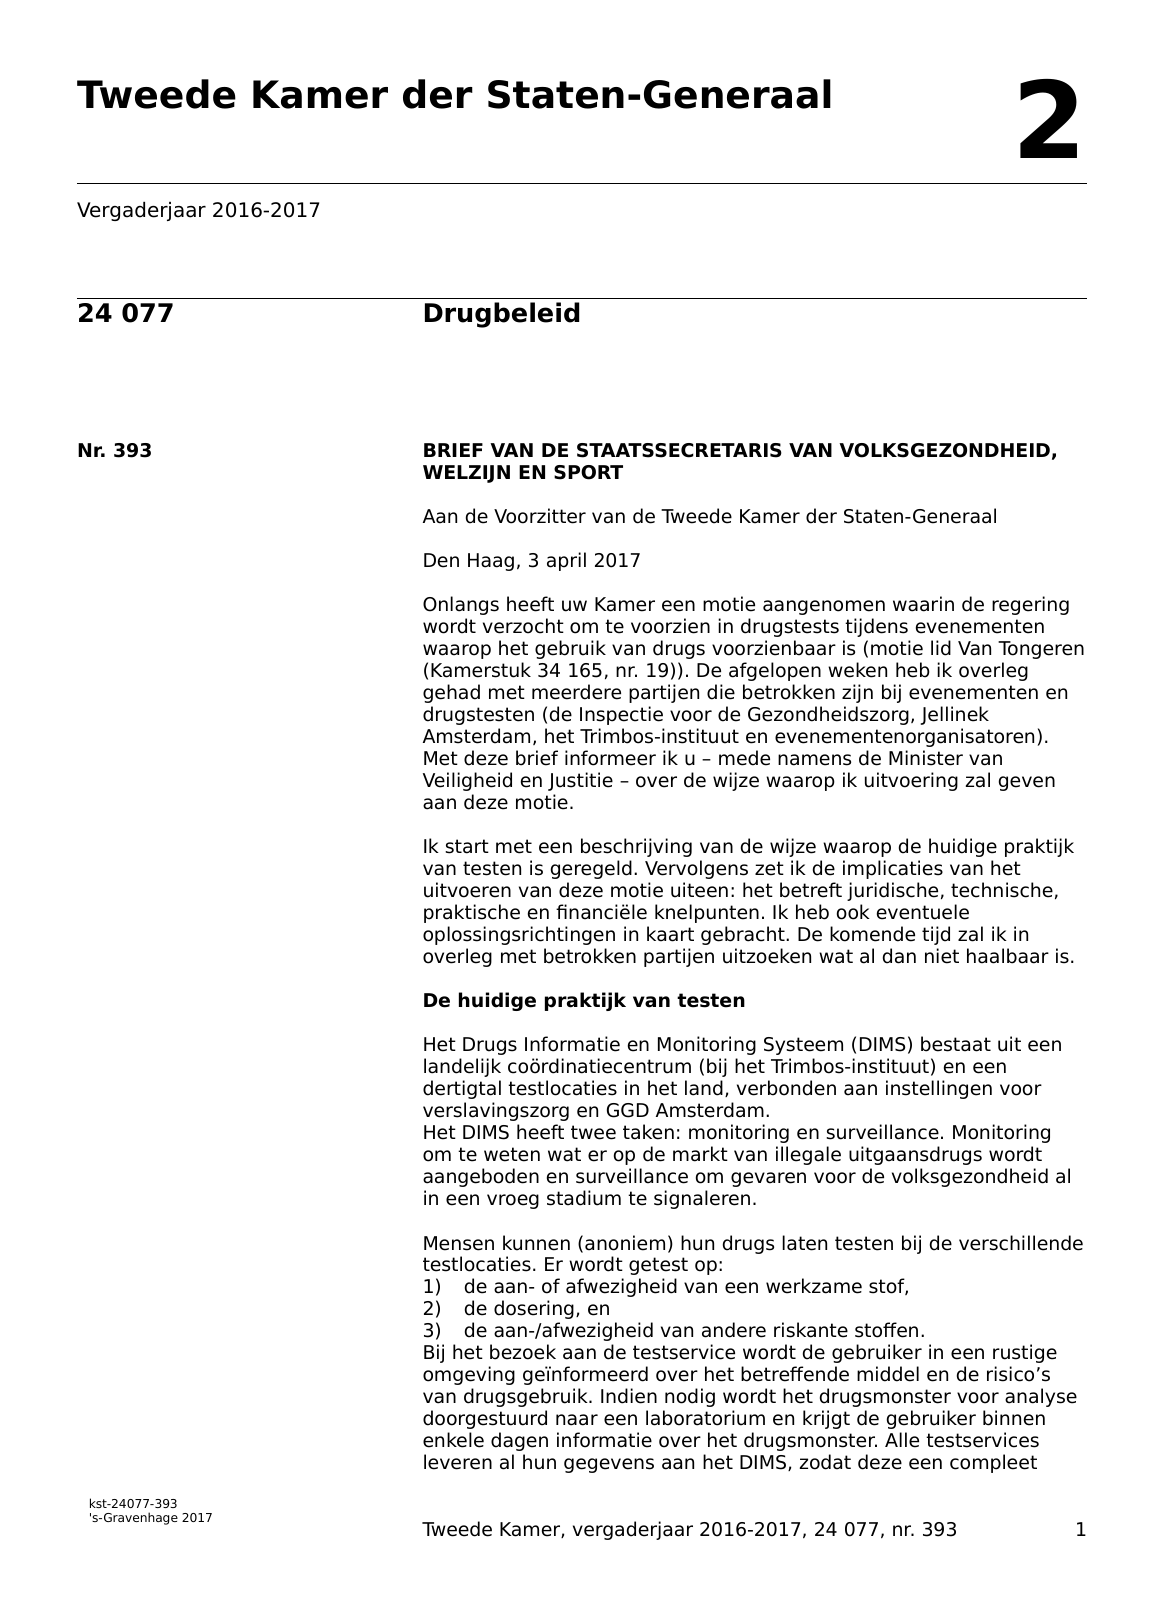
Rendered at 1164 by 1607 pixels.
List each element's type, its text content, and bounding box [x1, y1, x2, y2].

text kst-24077-393 [88, 1497, 323, 1511]
text Aan de Voorzitter van de Tweede Kamer der Staten-Generaal [422, 506, 1087, 528]
table_cell Vergaderjaar 2016-2017 [77, 184, 1087, 298]
table_header 2 [886, 59, 1087, 183]
text Mensen kunnen (anoniem) hun drugs laten testen bij de verschillende testlocaties. Er wordt getest op: [422, 1232, 1087, 1276]
subtitle De huidige praktijk van testen [422, 990, 1087, 1012]
text Den Haag, 3 april 2017 [422, 550, 1087, 572]
text Bij het bezoek aan de testservice wordt de gebruiker in een rustige omgeving geïnformeerd over het betreffende middel en de risico’s van drugsgebruik. Indien nodig wordt het drugsmonster voor analyse doorgestuurd naar een laboratorium en krijgt de gebruiker binnen enkele dagen informatie over het drugsmonster. Alle testservices leveren al hun gegevens aan het DIMS, zodat deze een compleet [422, 1342, 1087, 1474]
subtitle Nr. 393 BRIEF VAN DE STAATSSECRETARIS VAN VOLKSGEZONDHEID, WELZIJN EN SPORT [77, 440, 1087, 484]
text 's-Gravenhage 2017 [88, 1511, 323, 1525]
text Het Drugs Informatie en Monitoring Systeem (DIMS) bestaat uit een landelijk coördinatiecentrum (bij het Trimbos-instituut) en een dertigtal testlocaties in het land, verbonden aan instellingen voor verslavingszorg en GGD Amsterdam. [422, 1034, 1087, 1122]
text Het DIMS heeft twee taken: monitoring en surveillance. Monitoring om te weten wat er op de markt van illegale uitgaansdrugs wordt aangeboden en surveillance om gevaren voor de volksgezondheid al in een vroeg stadium te signaleren. [422, 1122, 1087, 1210]
text 2) de dosering, en [422, 1298, 1087, 1320]
table_header Tweede Kamer der Staten-Generaal [77, 59, 886, 183]
text Ik start met een beschrijving van de wijze waarop de huidige praktijk van testen is geregeld. Vervolgens zet ik de implicaties van het uitvoeren van deze motie uiteen: het betreft juridische, technische, praktische en financiële knelpunten. Ik heb ook eventuele oplossingsrichtingen in kaart gebracht. De komende tijd zal ik in overleg met betrokken partijen uitzoeken wat al dan niet haalbaar is. [422, 836, 1087, 968]
text Onlangs heeft uw Kamer een motie aangenomen waarin de regering wordt verzocht om te voorzien in drugstests tijdens evenementen waarop het gebruik van drugs voorzienbaar is (motie lid Van Tongeren (Kamerstuk 34 165, nr. 19)). De afgelopen weken heb ik overleg gehad met meerdere partijen die betrokken zijn bij evenementen en drugstesten (de Inspectie voor de Gezondheidszorg, Jellinek Amsterdam, het Trimbos-instituut en evenementenorganisatoren). Met deze brief informeer ik u – mede namens de Minister van Veiligheid en Justitie – over de wijze waarop ik uitvoering zal geven aan deze motie. [422, 594, 1087, 814]
text 3) de aan-/afwezigheid van andere riskante stoffen. [422, 1320, 1087, 1342]
subtitle 24 077 Drugbeleid [77, 299, 1087, 329]
text 1) de aan- of afwezigheid van een werkzame stof, [422, 1276, 1087, 1298]
